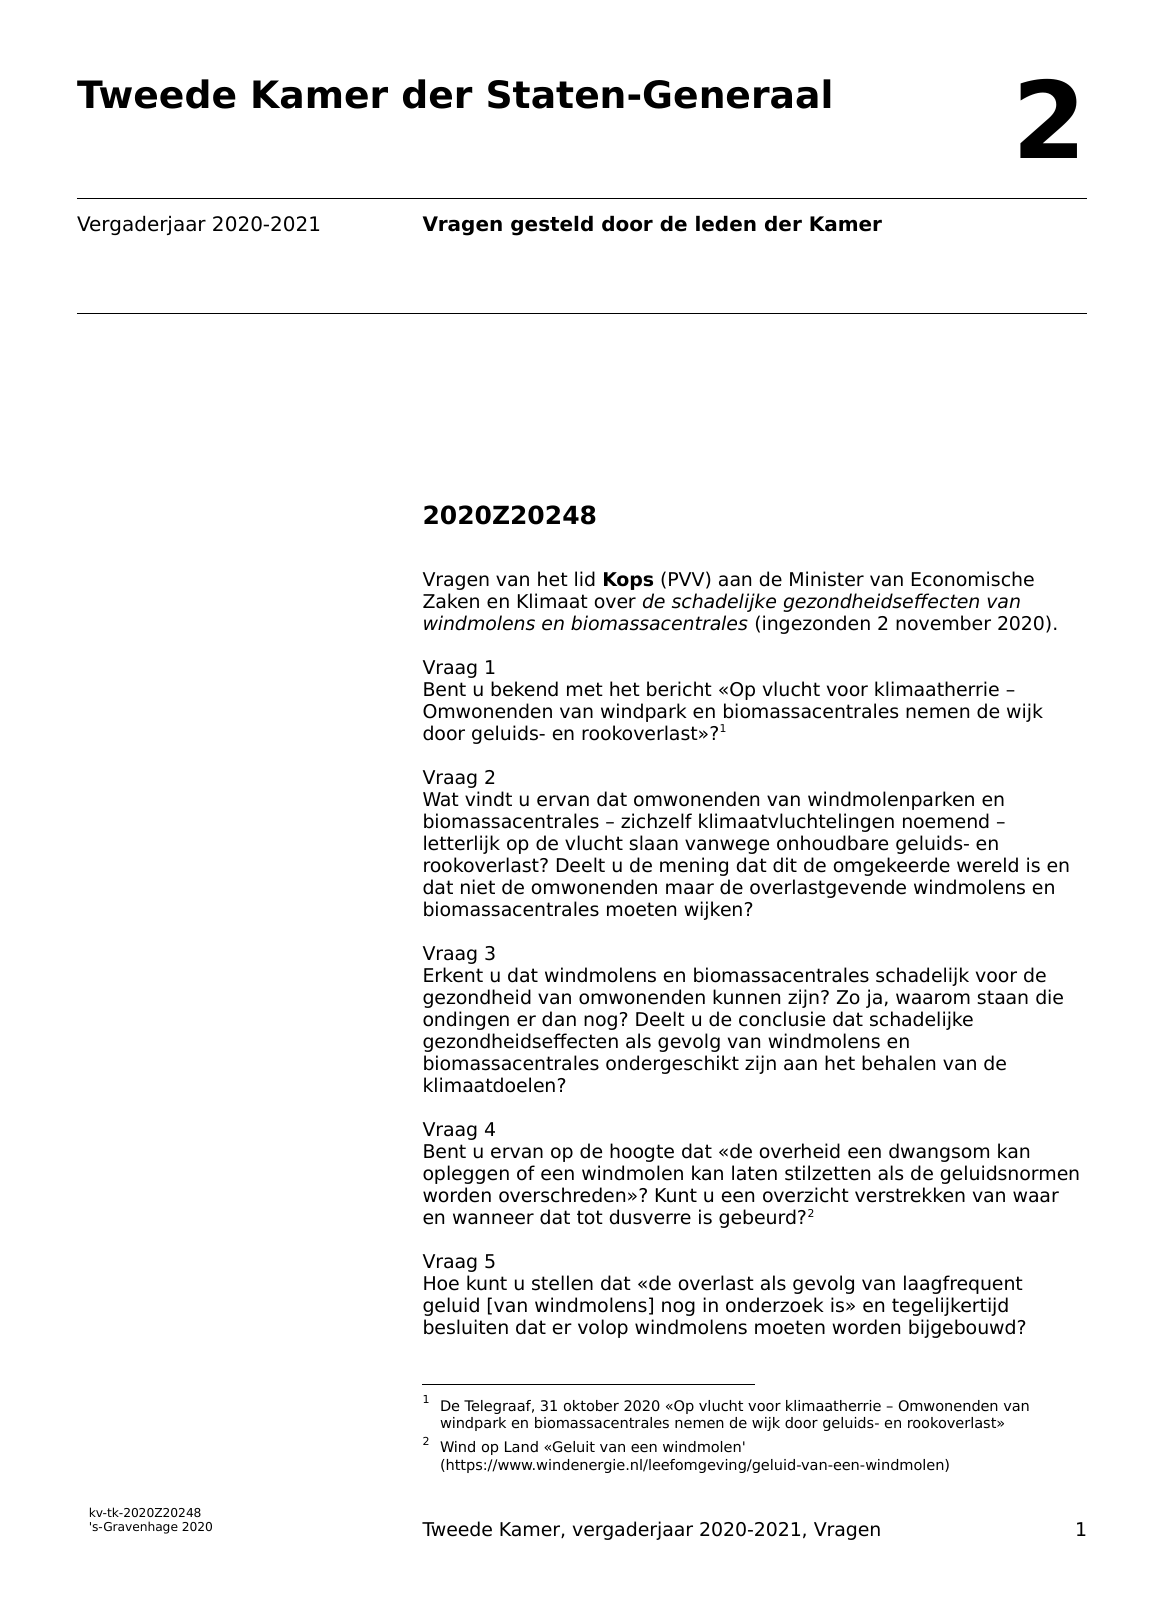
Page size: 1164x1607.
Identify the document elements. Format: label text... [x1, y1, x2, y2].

text Vraag 4 [422, 1119, 1087, 1141]
text 's-Gravenhage 2020 [88, 1520, 323, 1534]
text Wind op Land «Geluit van een windmolen' (https://www.windenergie.nl/leefomgeving/geluid-van-een-windmolen) [422, 1435, 1087, 1474]
text Vragen van het lid Kops (PVV) aan de Minister van Economische Zaken en Klimaat over de schadelijke gezondheidseffecten van windmolens en biomassacentrales (ingezonden 2 november 2020). [422, 569, 1087, 635]
table_header 2 [886, 59, 1087, 198]
text Vraag 3 [422, 943, 1087, 965]
table_cell Vergaderjaar 2020-2021 [77, 199, 422, 313]
text Hoe kunt u stellen dat «de overlast als gevolg van laagfrequent geluid [van windmolens] nog in onderzoek is» en tegelijkertijd besluiten dat er volop windmolens moeten worden bijgebouwd? [422, 1273, 1087, 1339]
text Vraag 1 [422, 657, 1087, 679]
text Vraag 2 [422, 767, 1087, 789]
table_header Tweede Kamer der Staten-Generaal [77, 59, 886, 198]
text Bent u bekend met het bericht «Op vlucht voor klimaatherrie – Omwonenden van windpark en biomassacentrales nemen de wijk door geluids- en rookoverlast»? [422, 679, 1087, 745]
text 2020Z20248 [422, 501, 1087, 531]
text De Telegraaf, 31 oktober 2020 «Op vlucht voor klimaatherrie – Omwonenden van windpark en biomassacentrales nemen de wijk door geluids- en rookoverlast» [422, 1393, 1087, 1432]
text Bent u ervan op de hoogte dat «de overheid een dwangsom kan opleggen of een windmolen kan laten stilzetten als de geluidsnormen worden overschreden»? Kunt u een overzicht verstrekken van waar en wanneer dat tot dusverre is gebeurd? [422, 1141, 1087, 1229]
text Erkent u dat windmolens en biomassacentrales schadelijk voor de gezondheid van omwonenden kunnen zijn? Zo ja, waarom staan die ondingen er dan nog? Deelt u de conclusie dat schadelijke gezondheidseffecten als gevolg van windmolens en biomassacentrales ondergeschikt zijn aan het behalen van de klimaatdoelen? [422, 965, 1087, 1097]
text Vraag 5 [422, 1251, 1087, 1273]
text Wat vindt u ervan dat omwonenden van windmolenparken en biomassacentrales – zichzelf klimaatvluchtelingen noemend – letterlijk op de vlucht slaan vanwege onhoudbare geluids- en rookoverlast? Deelt u de mening dat dit de omgekeerde wereld is en dat niet de omwonenden maar de overlastgevende windmolens en biomassacentrales moeten wijken? [422, 789, 1087, 921]
text kv-tk-2020Z20248 [88, 1506, 323, 1520]
table_cell Vragen gesteld door de leden der Kamer [422, 199, 1087, 313]
